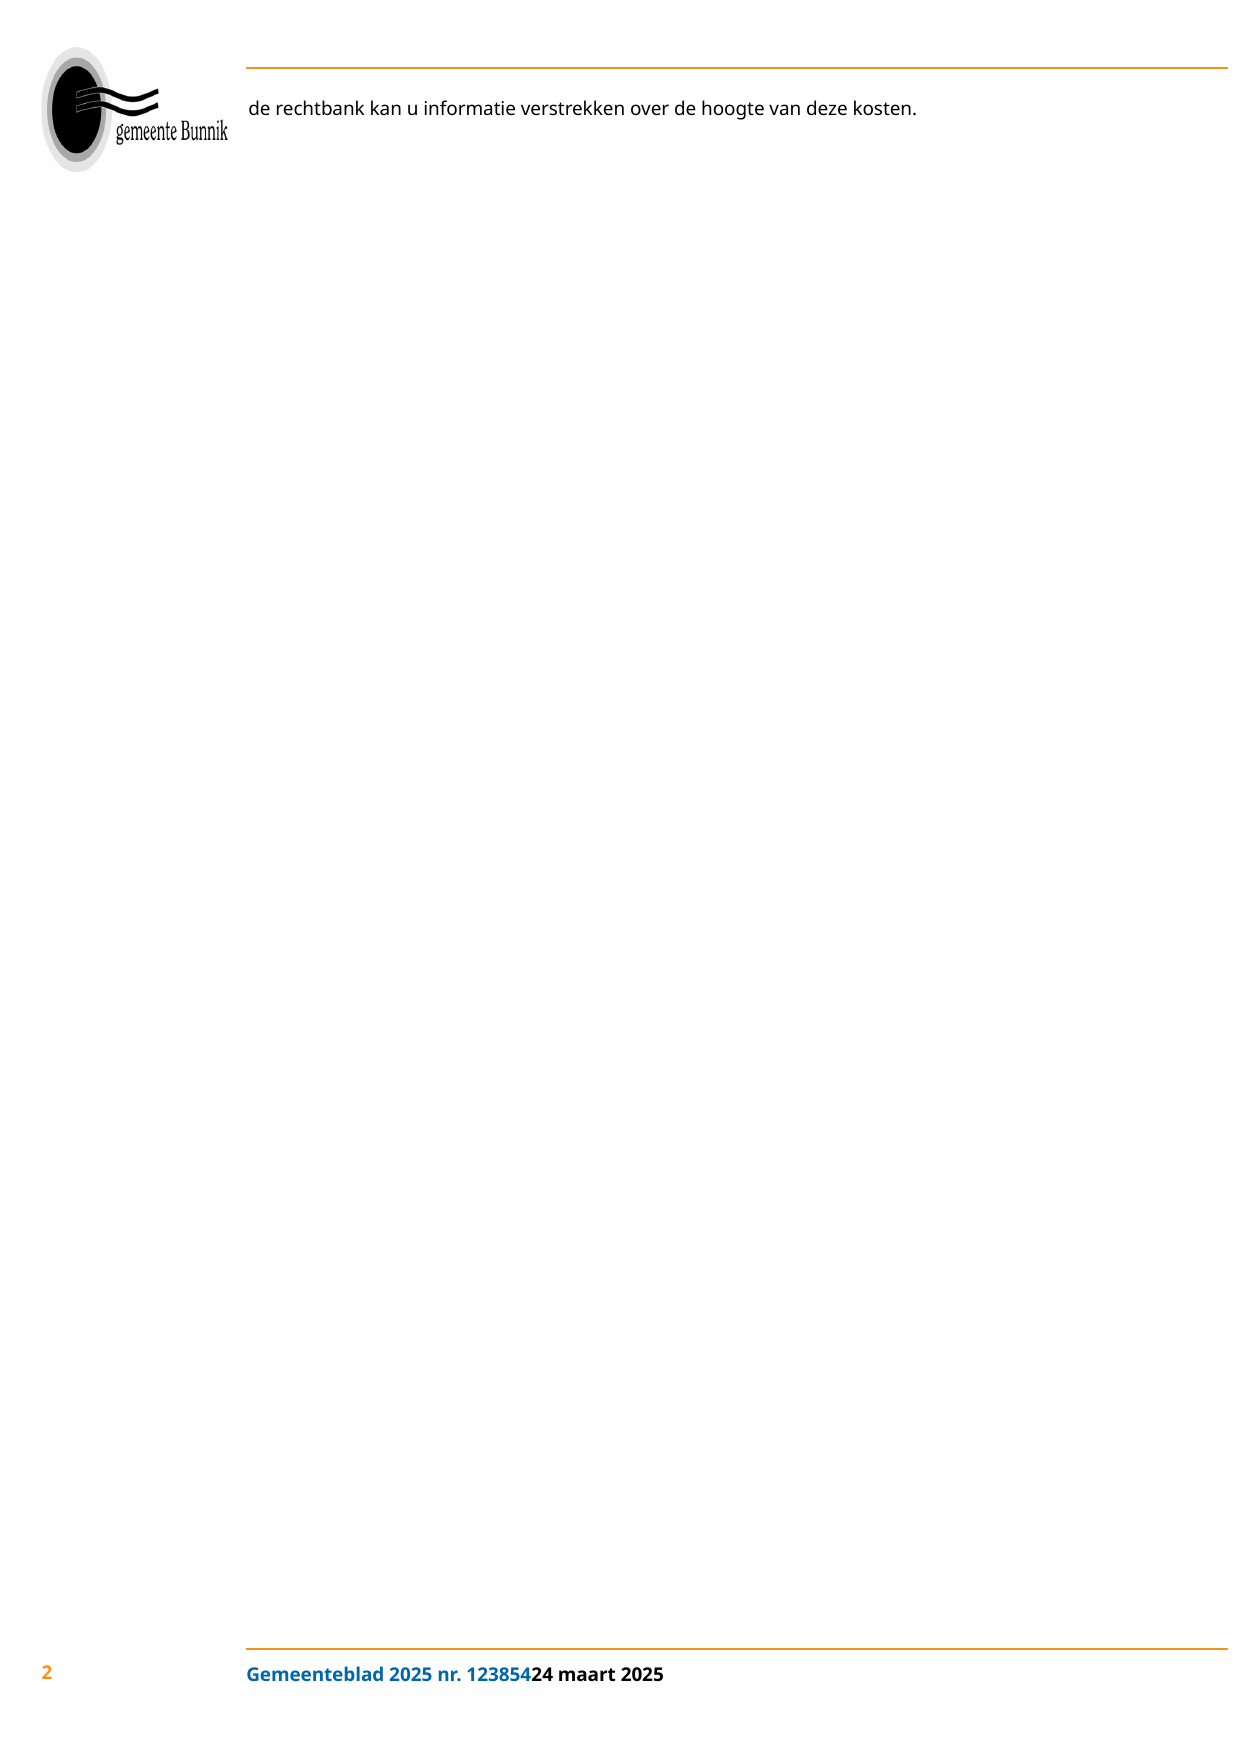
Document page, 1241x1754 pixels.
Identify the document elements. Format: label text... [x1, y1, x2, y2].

picture [41, 47, 231, 172]
text de rechtbank kan u informatie verstrekken over de hoogte van deze kosten. [248, 95, 1152, 121]
